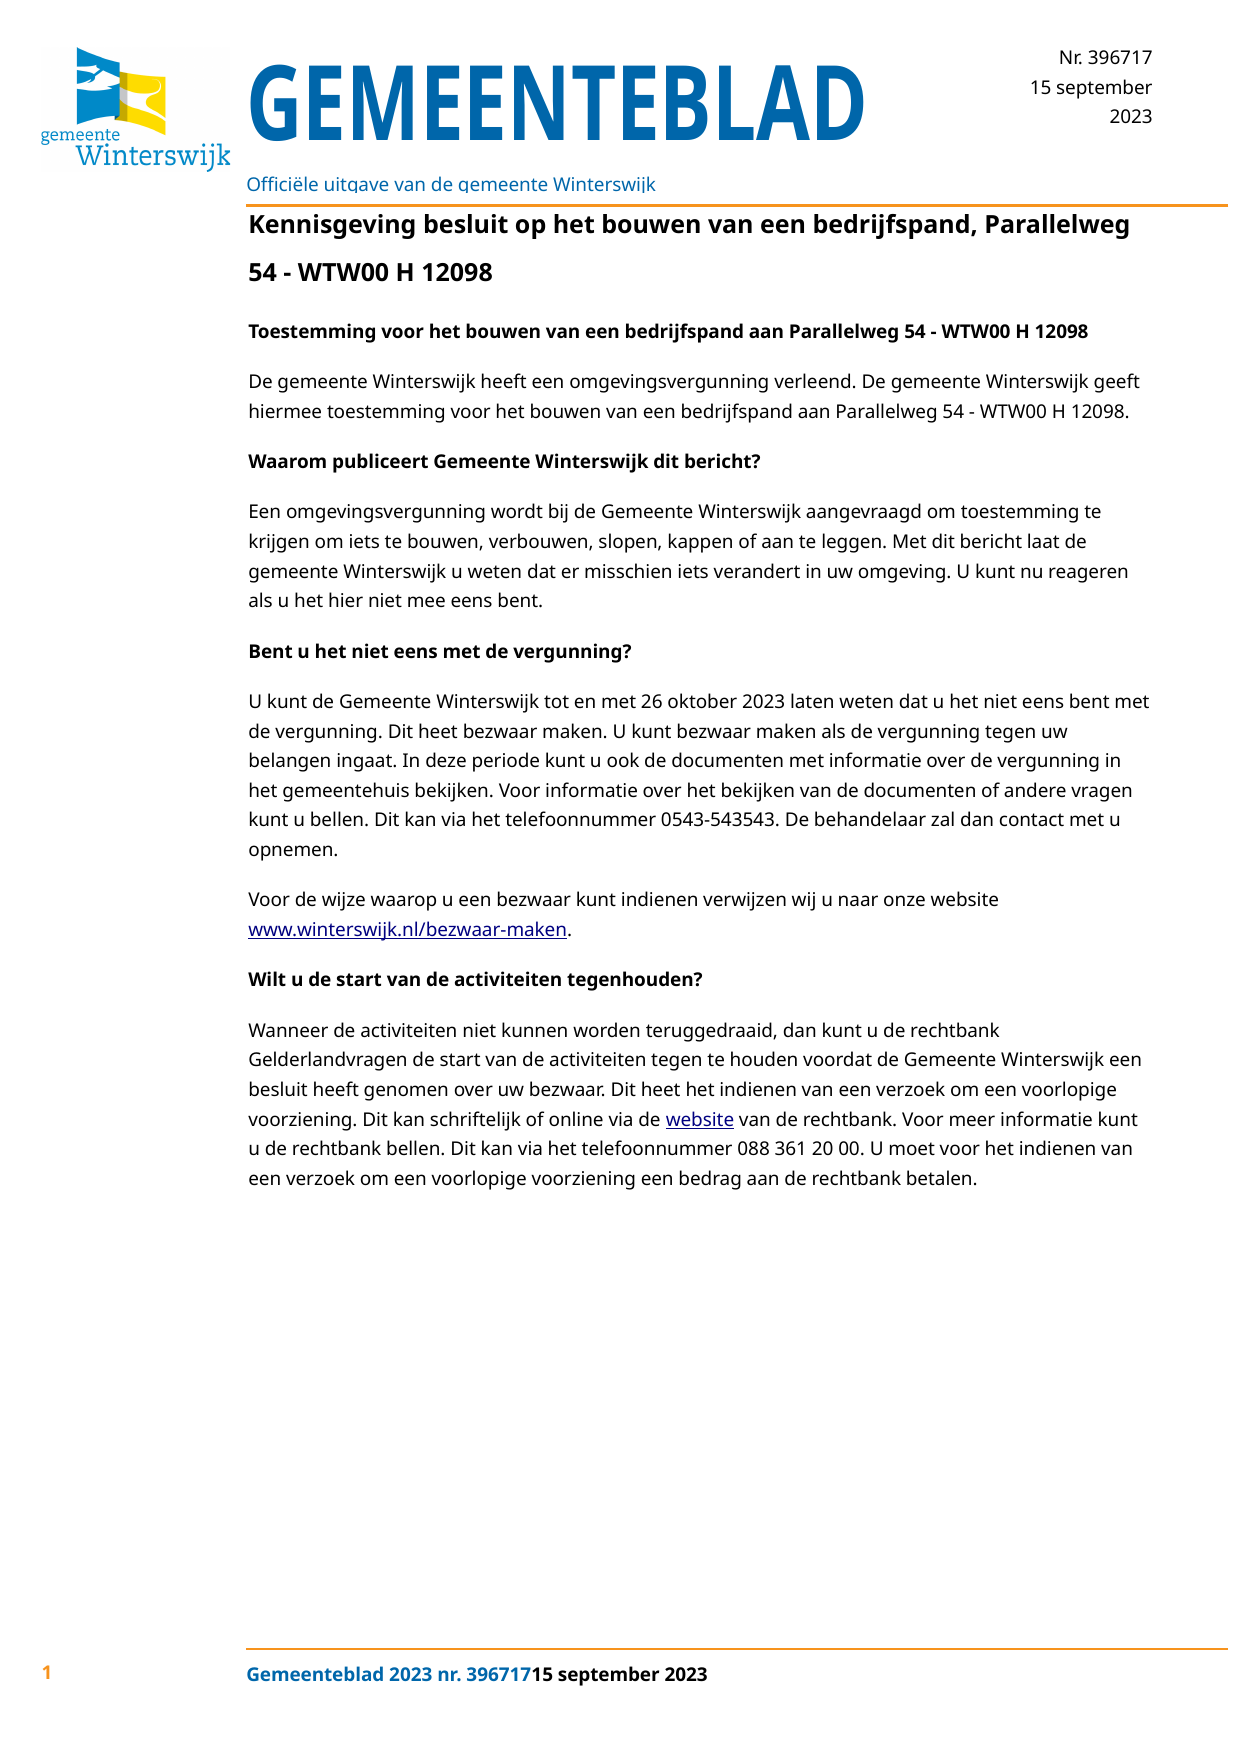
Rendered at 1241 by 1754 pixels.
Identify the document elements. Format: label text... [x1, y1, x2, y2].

text De gemeente Winterswijk heeft een omgevingsvergunning verleend. De gemeente Winterswijk geeft hiermee toestemming voor het bouwen van een bedrijfspand aan Parallelweg 54 - WTW00 H 12098. [248, 368, 1152, 424]
text Een omgevingsvergunning wordt bij de Gemeente Winterswijk aangevraagd om toestemming te krijgen om iets te bouwen, verbouwen, slopen, kappen of aan te leggen. Met dit bericht laat de gemeente Winterswijk u weten dat er misschien iets verandert in uw omgeving. U kunt nu reageren als u het hier niet mee eens bent. [248, 499, 1152, 613]
text Wanneer de activiteiten niet kunnen worden teruggedraaid, dan kunt u de rechtbank Gelderlandvragen de start van de activiteiten tegen te houden voordat de Gemeente Winterswijk een besluit heeft genomen over uw bezwaar. Dit heet het indienen van een verzoek om een voorlopige voorziening. Dit kan schriftelijk of online via de website van de rechtbank. Voor meer informatie kunt u de rechtbank bellen. Dit kan via het telefoonnummer 088 361 20 00. U moet voor het indienen van een verzoek om een voorlopige voorziening een bedrag aan de rechtbank betalen. [248, 1017, 1152, 1191]
text Kennisgeving besluit op het bouwen van een bedrijfspand, Parallelweg 54 - WTW00 H 12098 [248, 207, 1152, 288]
text U kunt de Gemeente Winterswijk tot en met 26 oktober 2023 laten weten dat u het niet eens bent met de vergunning. Dit heet bezwaar maken. U kunt bezwaar maken als de vergunning tegen uw belangen ingaat. In deze periode kunt u ook de documenten met informatie over de vergunning in het gemeentehuis bekijken. Voor informatie over het bekijken van de documenten of andere vragen kunt u bellen. Dit kan via het telefoonnummer 0543-543543. De behandelaar zal dan contact met u opnemen. [248, 688, 1152, 862]
text Toestemming voor het bouwen van een bedrijfspand aan Parallelweg 54 - WTW00 H 12098 [248, 318, 1152, 344]
text Wilt u de start van de activiteiten tegenhouden? [248, 967, 1152, 992]
text Bent u het niet eens met de vergunning? [248, 638, 1152, 664]
text Waarom publiceert Gemeente Winterswijk dit bericht? [248, 448, 1152, 474]
picture [225, 153, 231, 162]
text Voor de wijze waarop u een bezwaar kunt indienen verwijzen wij u naar onze website www.winterswijk.nl/bezwaar-maken. [248, 887, 1152, 942]
picture [41, 47, 231, 172]
